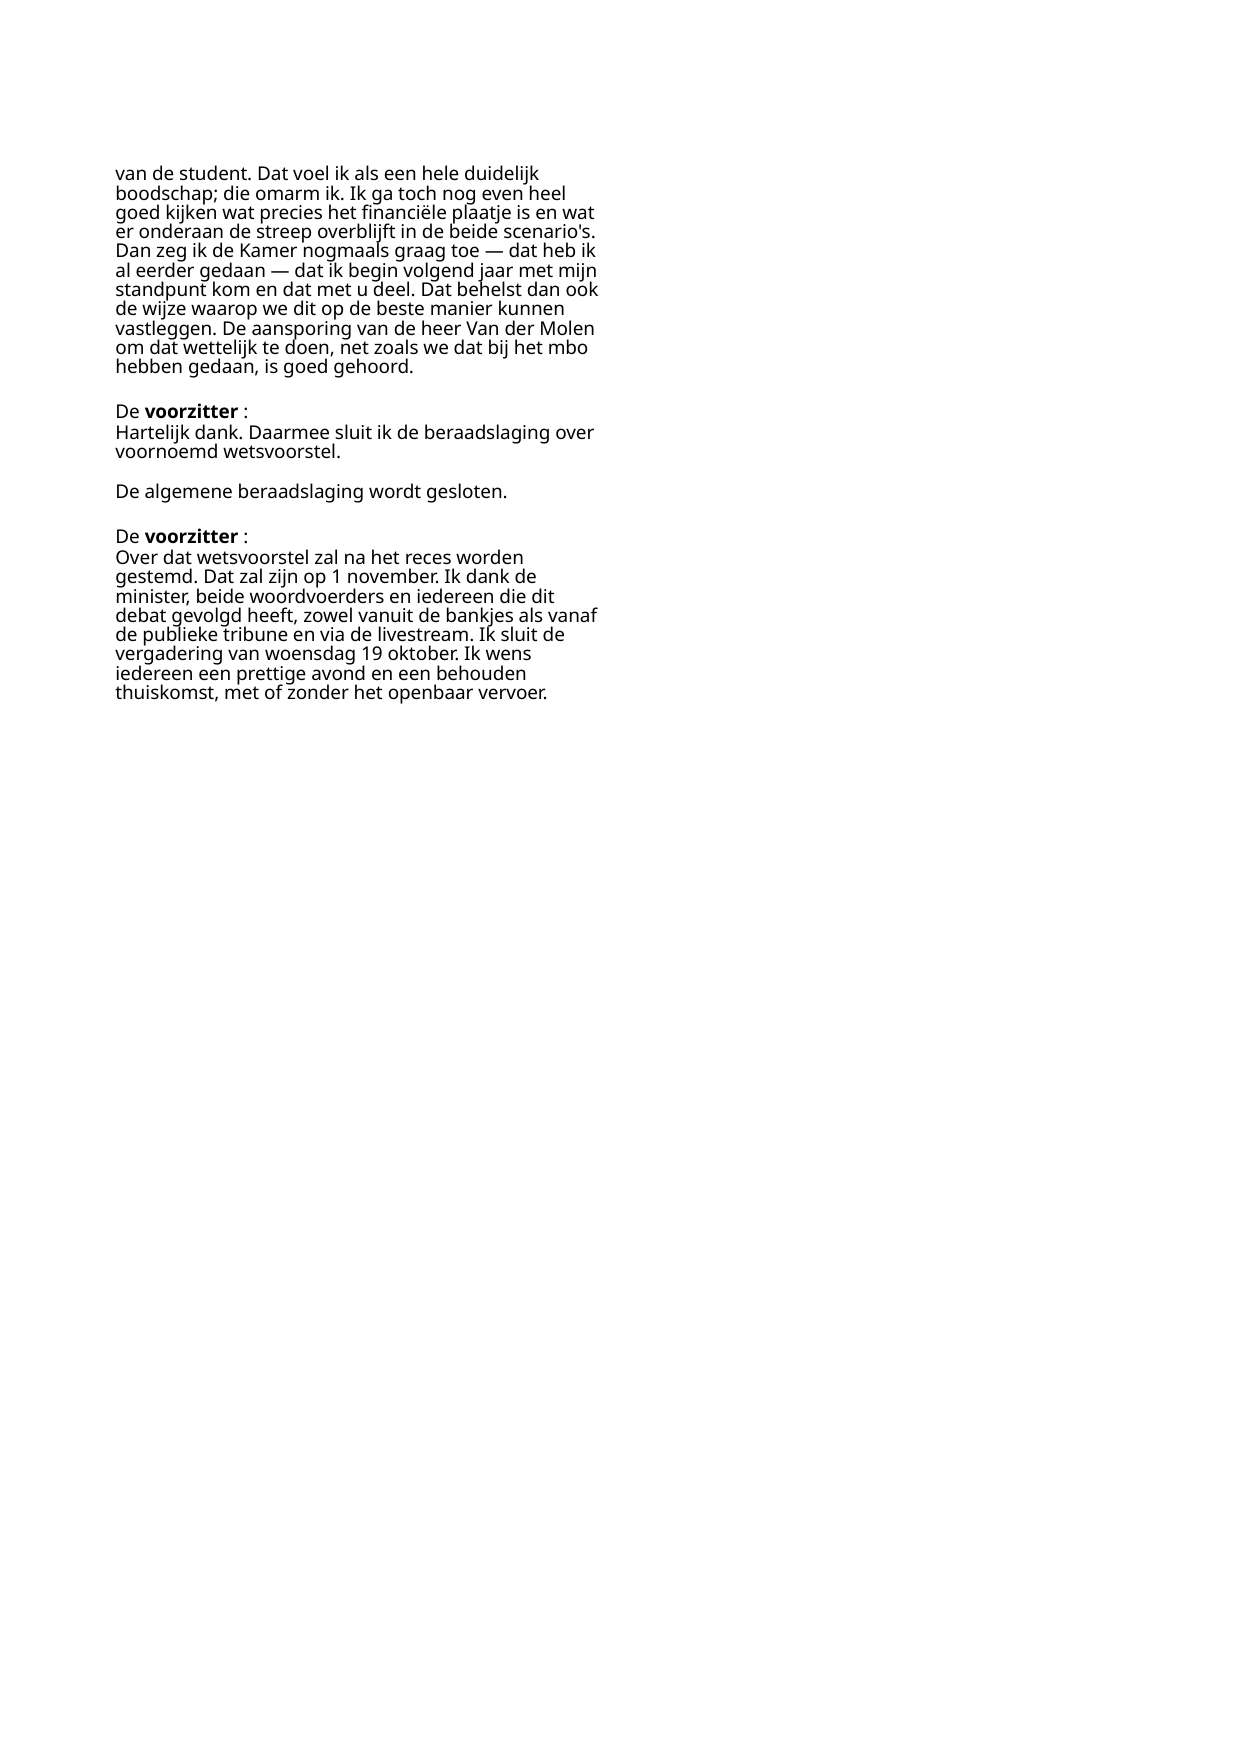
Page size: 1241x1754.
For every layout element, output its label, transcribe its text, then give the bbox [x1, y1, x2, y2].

text De voorzitter : [115, 398, 605, 424]
text De voorzitter : [115, 523, 605, 549]
text De algemene beraadslaging wordt gesloten. [115, 483, 605, 502]
text van de student. Dat voel ik als een hele duidelijk boodschap; die omarm ik. Ik ga toch nog even heel goed kijken wat precies het financiële plaatje is en wat er onderaan de streep overblijft in de beide scenario's. Dan zeg ik de Kamer nogmaals graag toe — dat heb ik al eerder gedaan — dat ik begin volgend jaar met mijn standpunt kom en dat met u deel. Dat behelst dan ook de wijze waarop we dit op de beste manier kunnen vastleggen. De aansporing van de heer Van der Molen om dat wettelijk te doen, net zoals we dat bij het mbo hebben gedaan, is goed gehoord. [115, 165, 605, 377]
text Hartelijk dank. Daarmee sluit ik de beraadslaging over voornoemd wetsvoorstel. [115, 424, 605, 462]
text Over dat wetsvoorstel zal na het reces worden gestemd. Dat zal zijn op 1 november. Ik dank de minister, beide woordvoerders en iedereen die dit debat gevolgd heeft, zowel vanuit de bankjes als vanaf de publieke tribune en via de livestream. Ik sluit de vergadering van woensdag 19 oktober. Ik wens iedereen een prettige avond en een behouden thuiskomst, met of zonder het openbaar vervoer. [115, 549, 605, 703]
